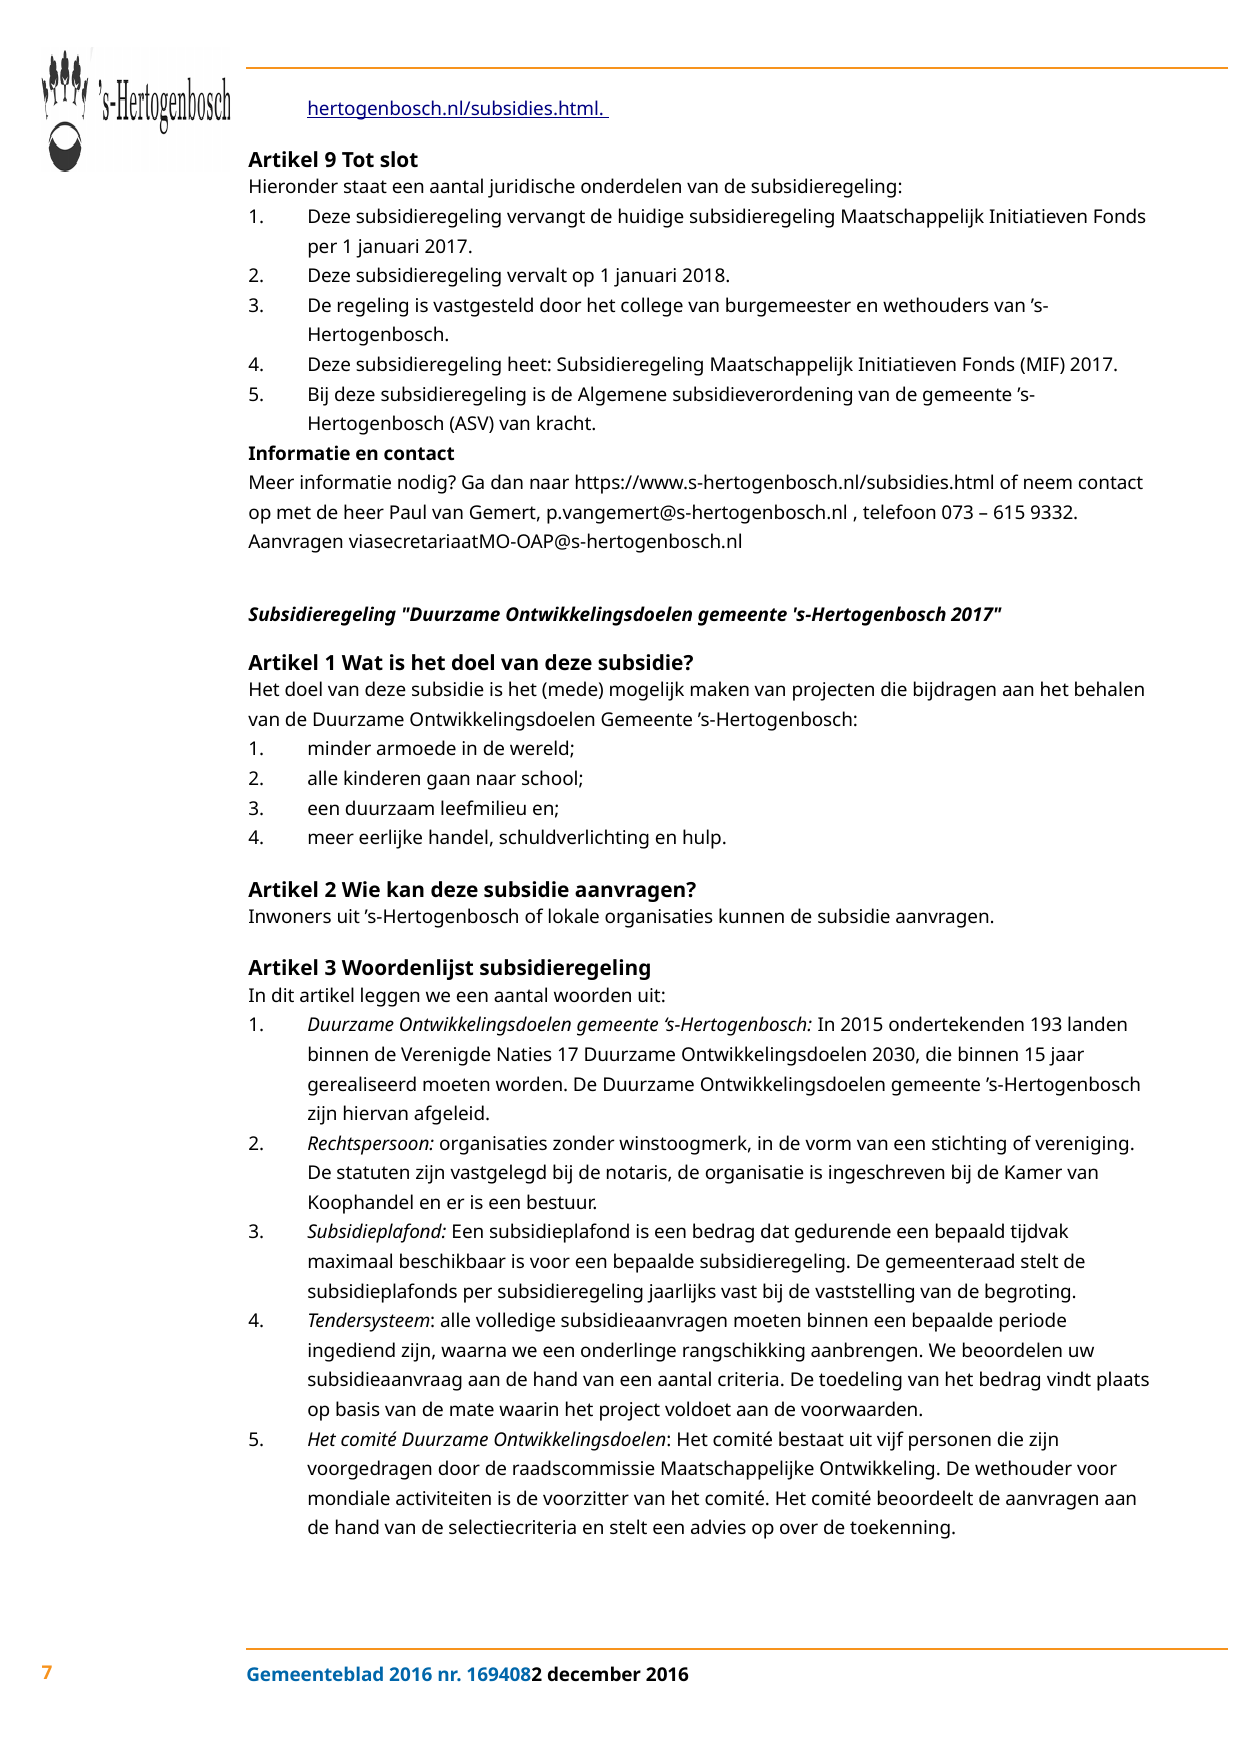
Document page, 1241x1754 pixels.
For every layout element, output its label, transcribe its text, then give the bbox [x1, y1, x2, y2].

text Meer informatie nodig? Ga dan naar https://www.s-hertogenbosch.nl/subsidies.html of neem contact op met de heer Paul van Gemert, p.vangemert@s-hertogenbosch.nl , telefoon 073 – 615 9332. [248, 469, 1152, 525]
text Informatie en contact [248, 440, 1152, 466]
text Artikel 2 Wie kan deze subsidie aanvragen? [248, 875, 1152, 903]
list Deze subsidieregeling vervangt de huidige subsidieregeling Maatschappelijk Initiatieven Fonds per 1 januari 2017. [248, 203, 1152, 258]
picture [41, 47, 231, 172]
text Artikel 3 Woordenlijst subsidieregeling [248, 953, 1152, 982]
text Artikel 9 Tot slot [248, 145, 1152, 174]
list alle kinderen gaan naar school; [248, 765, 1152, 791]
list Deze subsidieregeling heet: Subsidieregeling Maatschappelijk Initiatieven Fonds (MIF) 2017. [248, 351, 1152, 377]
text Het doel van deze subsidie is het (mede) mogelijk maken van projecten die bijdragen aan het behalen van de Duurzame Ontwikkelingsdoelen Gemeente ’s-Hertogenbosch: [248, 676, 1152, 732]
list Bij deze subsidieregeling is de Algemene subsidieverordening van de gemeente ’s-Hertogenbosch (ASV) van kracht. [248, 381, 1152, 436]
list Deze subsidieregeling vervalt op 1 januari 2018. [248, 262, 1152, 288]
list Rechtspersoon: organisaties zonder winstoogmerk, in de vorm van een stichting of vereniging. De statuten zijn vastgelegd bij de notaris, de organisatie is ingeschreven bij de Kamer van Koophandel en er is een bestuur. [248, 1130, 1152, 1215]
list Duurzame Ontwikkelingsdoelen gemeente ‘s-Hertogenbosch: In 2015 ondertekenden 193 landen binnen de Verenigde Naties 17 Duurzame Ontwikkelingsdoelen 2030, die binnen 15 jaar gerealiseerd moeten worden. De Duurzame Ontwikkelingsdoelen gemeente ’s-Hertogenbosch zijn hiervan afgeleid. [248, 1012, 1152, 1126]
text Aanvragen viasecretariaatMO-OAP@s-hertogenbosch.nl [248, 529, 1152, 554]
text Inwoners uit ’s-Hertogenbosch of lokale organisaties kunnen de subsidie aanvragen. [248, 903, 1152, 929]
list Subsidieplafond: Een subsidieplafond is een bedrag dat gedurende een bepaald tijdvak maximaal beschikbaar is voor een bepaalde subsidieregeling. De gemeenteraad stelt de subsidieplafonds per subsidieregeling jaarlijks vast bij de vaststelling van de begroting. [248, 1219, 1152, 1303]
list minder armoede in de wereld; [248, 736, 1152, 761]
text Subsidieregeling "Duurzame Ontwikkelingsdoelen gemeente 's-Hertogenbosch 2017" [248, 601, 1152, 627]
text Artikel 1 Wat is het doel van deze subsidie? [248, 648, 1152, 676]
list De regeling is vastgesteld door het college van burgemeester en wethouders van ’s-Hertogenbosch. [248, 292, 1152, 347]
list Het comité Duurzame Ontwikkelingsdoelen: Het comité bestaat uit vijf personen die zijn voorgedragen door de raadscommissie Maatschappelijke Ontwikkeling. De wethouder voor mondiale activiteiten is de voorzitter van het comité. Het comité beoordeelt de aanvragen aan de hand van de selectiecriteria en stelt een advies op over de toekenning. [248, 1426, 1152, 1540]
text Hieronder staat een aantal juridische onderdelen van de subsidieregeling: [248, 174, 1152, 199]
list hertogenbosch.nl/subsidies.html. [248, 95, 1152, 121]
list een duurzaam leefmilieu en; [248, 795, 1152, 820]
list Tendersysteem: alle volledige subsidieaanvragen moeten binnen een bepaalde periode ingediend zijn, waarna we een onderlinge rangschikking aanbrengen. We beoordelen uw subsidieaanvraag aan de hand van een aantal criteria. De toedeling van het bedrag vindt plaats op basis van de mate waarin het project voldoet aan de voorwaarden. [248, 1307, 1152, 1422]
list meer eerlijke handel, schuldverlichting en hulp. [248, 824, 1152, 850]
text In dit artikel leggen we een aantal woorden uit: [248, 982, 1152, 1008]
